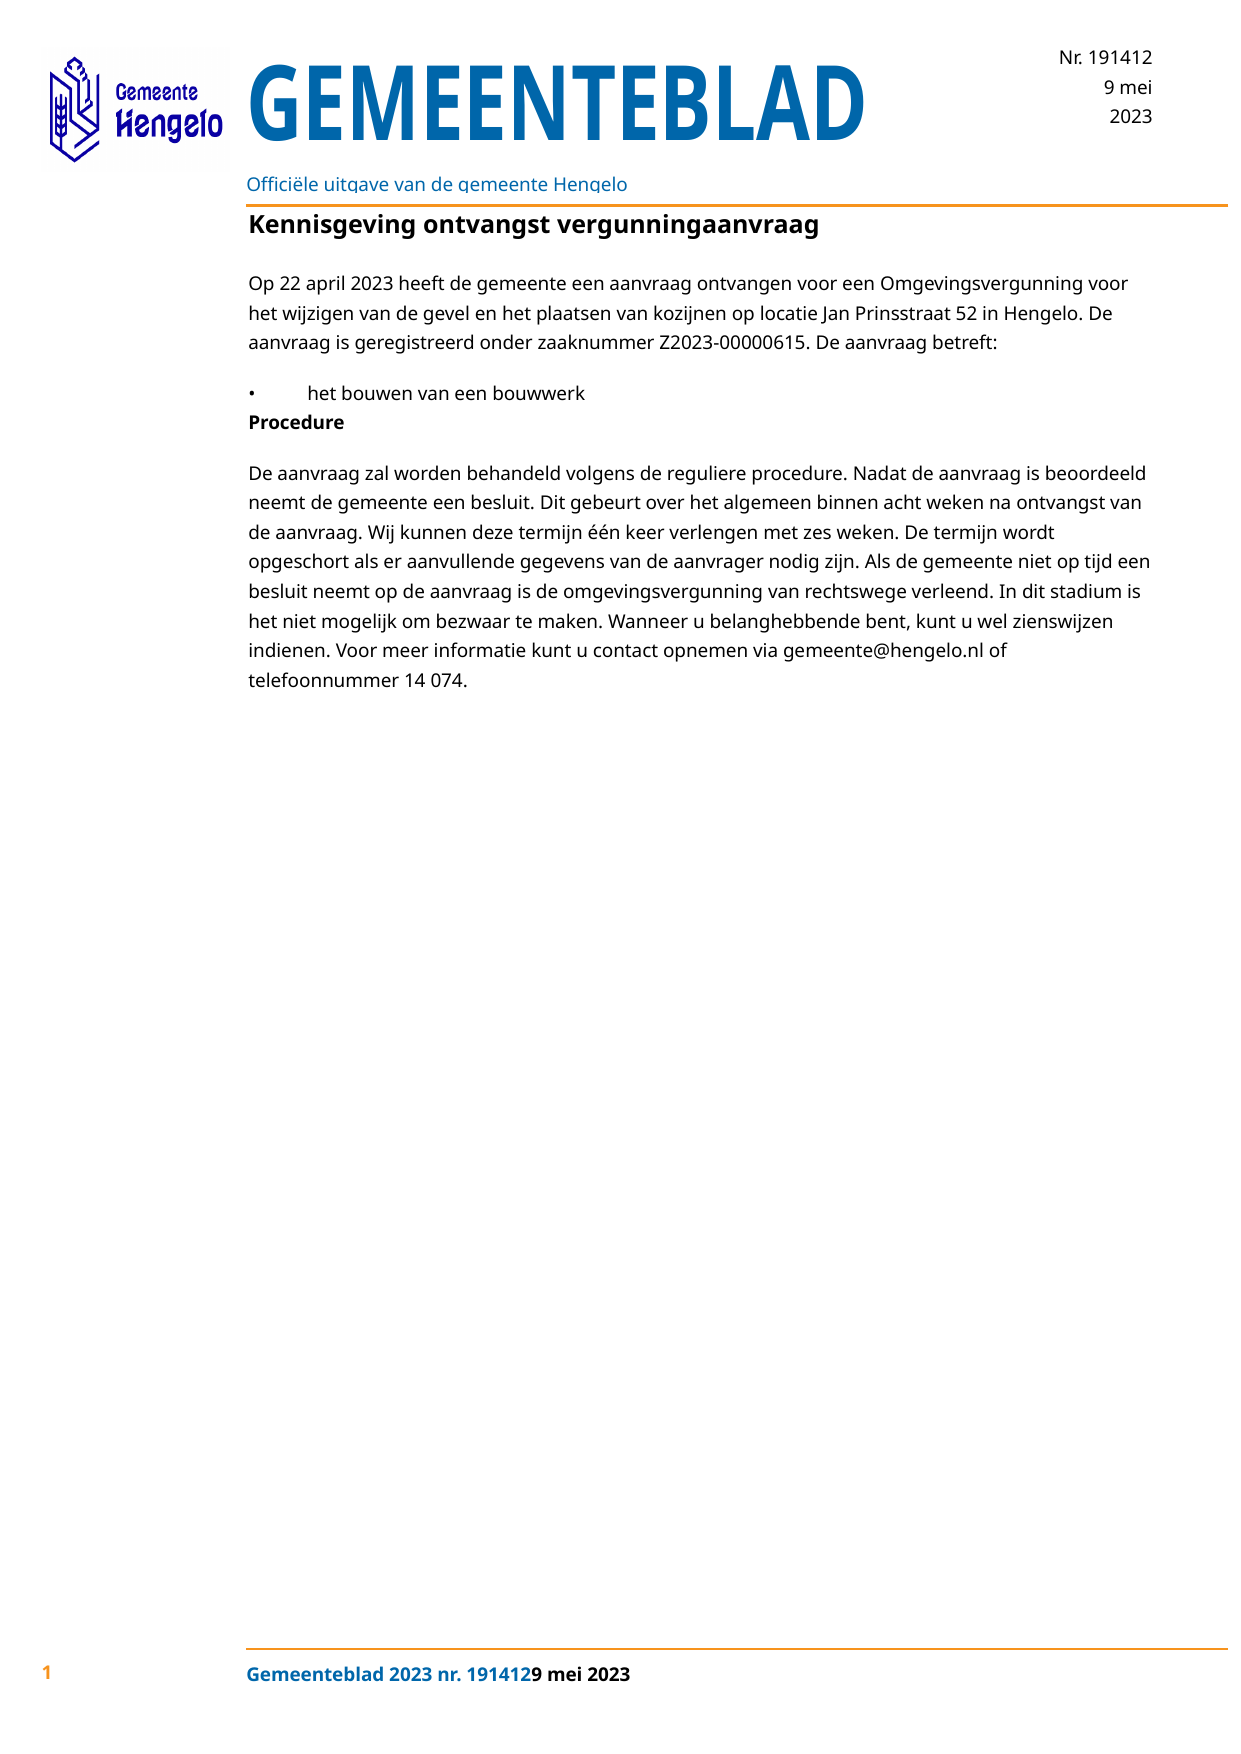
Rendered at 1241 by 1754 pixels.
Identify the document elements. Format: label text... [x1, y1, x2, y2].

list het bouwen van een bouwwerk [248, 380, 1152, 406]
text Procedure [248, 409, 1152, 435]
text Kennisgeving ontvangst vergunningaanvraag [248, 207, 1152, 241]
text De aanvraag zal worden behandeld volgens de reguliere procedure. Nadat de aanvraag is beoordeeld neemt de gemeente een besluit. Dit gebeurt over het algemeen binnen acht weken na ontvangst van de aanvraag. Wij kunnen deze termijn één keer verlengen met zes weken. De termijn wordt opgeschort als er aanvullende gegevens van de aanvrager nodig zijn. Als de gemeente niet op tijd een besluit neemt op de aanvraag is de omgevingsvergunning van rechtswege verleend. In dit stadium is het niet mogelijk om bezwaar te maken. Wanneer u belanghebbende bent, kunt u wel zienswijzen indienen. Voor meer informatie kunt u contact opnemen via gemeente@hengelo.nl of telefoonnummer 14 074. [248, 460, 1152, 693]
text Op 22 april 2023 heeft de gemeente een aanvraag ontvangen voor een Omgevingsvergunning voor het wijzigen van de gevel en het plaatsen van kozijnen op locatie Jan Prinsstraat 52 in Hengelo. De aanvraag is geregistreerd onder zaaknummer Z2023-00000615. De aanvraag betreft: [248, 270, 1152, 355]
picture [41, 47, 231, 172]
